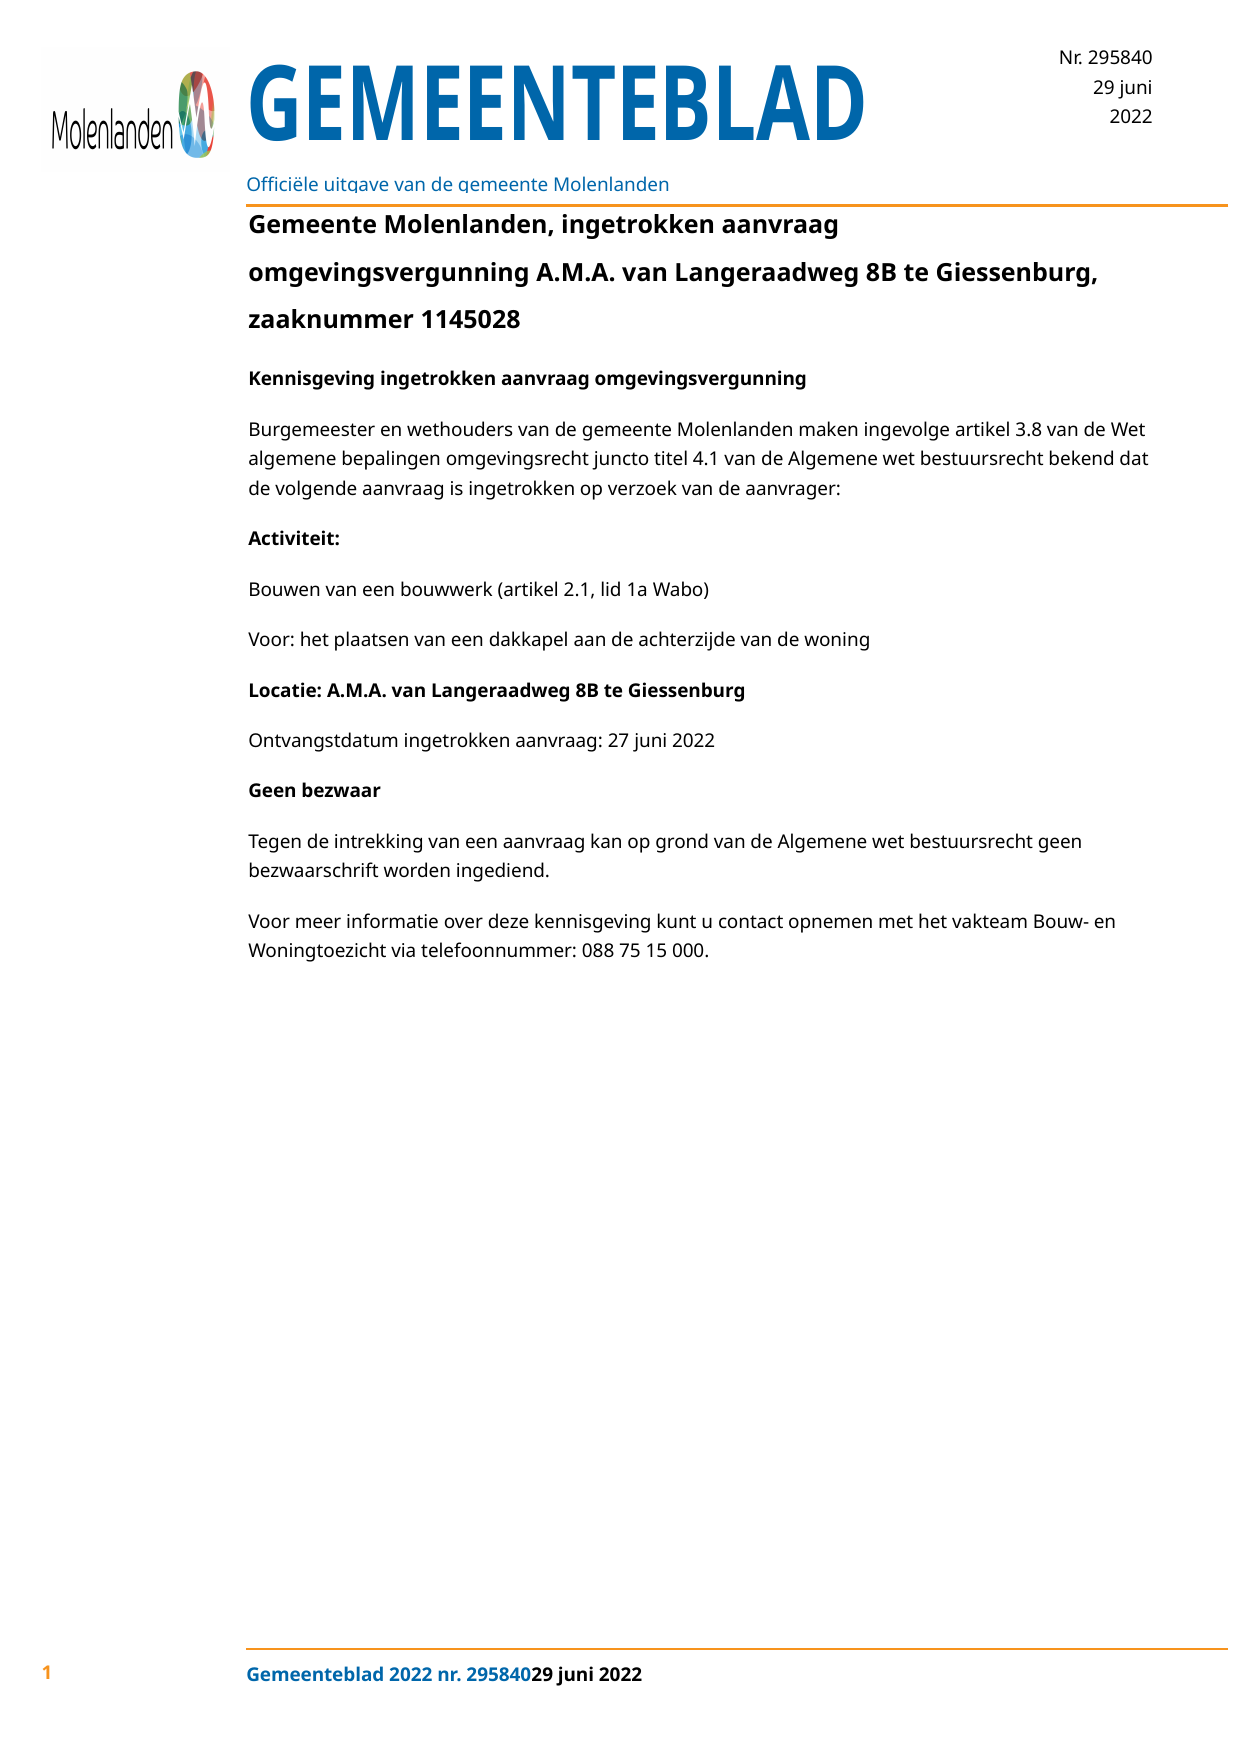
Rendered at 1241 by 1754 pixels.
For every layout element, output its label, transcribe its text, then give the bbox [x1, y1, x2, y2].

text Burgemeester en wethouders van de gemeente Molenlanden maken ingevolge artikel 3.8 van de Wet algemene bepalingen omgevingsrecht juncto titel 4.1 van de Algemene wet bestuursrecht bekend dat de volgende aanvraag is ingetrokken op verzoek van de aanvrager: [248, 416, 1152, 501]
text Bouwen van een bouwwerk (artikel 2.1, lid 1a Wabo) [248, 576, 1152, 602]
text Kennisgeving ingetrokken aanvraag omgevingsvergunning [248, 366, 1152, 391]
text Geen bezwaar [248, 778, 1152, 803]
text Activiteit: [248, 526, 1152, 551]
text Ontvangstdatum ingetrokken aanvraag: 27 juni 2022 [248, 727, 1152, 753]
text Locatie: A.M.A. van Langeraadweg 8B te Giessenburg [248, 677, 1152, 702]
text Tegen de intrekking van een aanvraag kan op grond van de Algemene wet bestuursrecht geen bezwaarschrift worden ingediend. [248, 828, 1152, 883]
text Voor: het plaatsen van een dakkapel aan de achterzijde van de woning [248, 626, 1152, 652]
text Gemeente Molenlanden, ingetrokken aanvraag omgevingsvergunning A.M.A. van Langeraadweg 8B te Giessenburg, zaaknummer 1145028 [248, 207, 1152, 336]
text Voor meer informatie over deze kennisgeving kunt u contact opnemen met het vakteam Bouw- en Woningtoezicht via telefoonnummer: 088 75 15 000. [248, 908, 1152, 963]
picture [41, 47, 231, 172]
